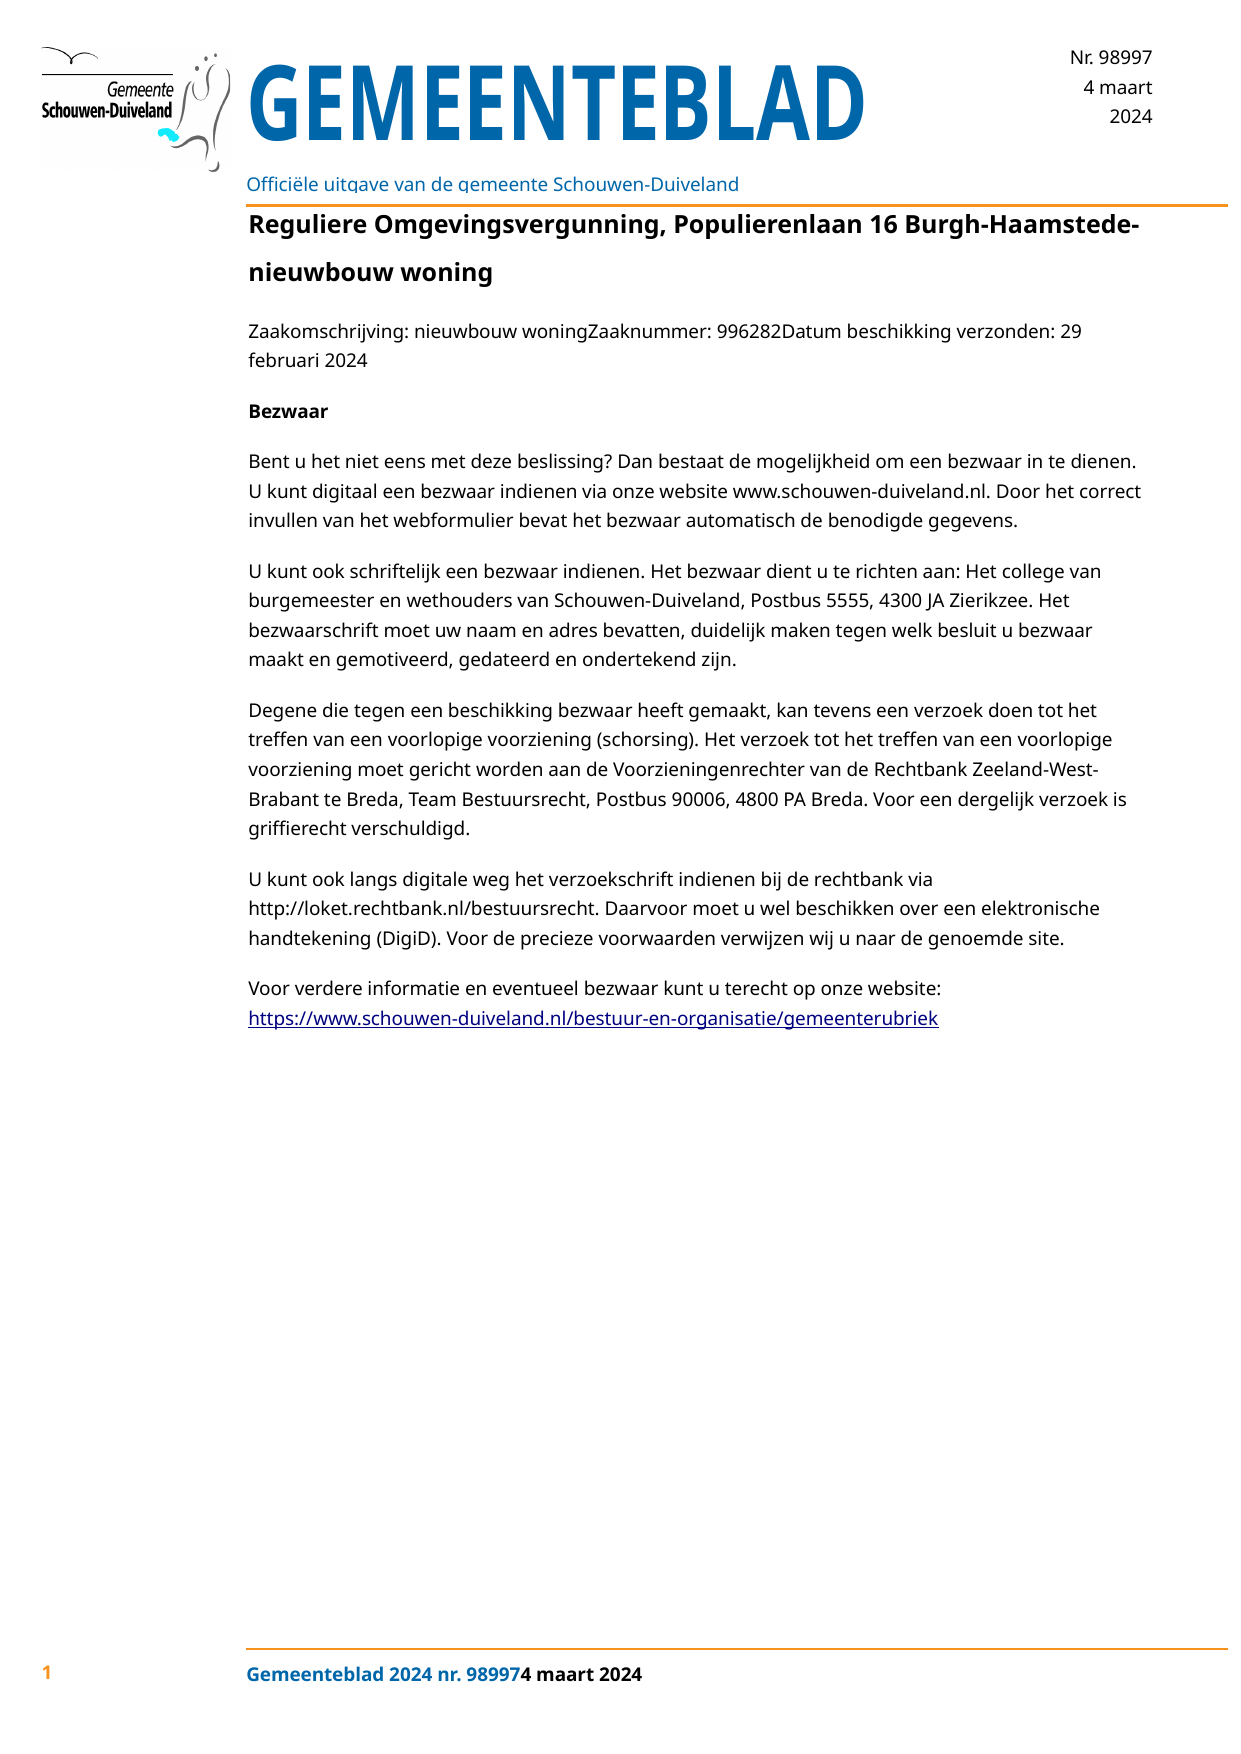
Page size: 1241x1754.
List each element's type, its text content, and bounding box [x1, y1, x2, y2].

text Bent u het niet eens met deze beslissing? Dan bestaat de mogelijkheid om een bezwaar in te dienen. U kunt digitaal een bezwaar indienen via onze website www.schouwen-duiveland.nl. Door het correct invullen van het webformulier bevat het bezwaar automatisch de benodigde gegevens. [248, 448, 1152, 533]
picture [41, 47, 231, 172]
text U kunt ook langs digitale weg het verzoekschrift indienen bij de rechtbank via http://loket.rechtbank.nl/bestuursrecht. Daarvoor moet u wel beschikken over een elektronische handtekening (DigiD). Voor de precieze voorwaarden verwijzen wij u naar de genoemde site. [248, 866, 1152, 951]
text Bezwaar [248, 398, 1152, 424]
text U kunt ook schriftelijk een bezwaar indienen. Het bezwaar dient u te richten aan: Het college van burgemeester en wethouders van Schouwen-Duiveland, Postbus 5555, 4300 JA Zierikzee. Het bezwaarschrift moet uw naam en adres bevatten, duidelijk maken tegen welk besluit u bezwaar maakt en gemotiveerd, gedateerd en ondertekend zijn. [248, 558, 1152, 672]
text Reguliere Omgevingsvergunning, Populierenlaan 16 Burgh-Haamstede- nieuwbouw woning [248, 207, 1152, 288]
text Voor verdere informatie en eventueel bezwaar kunt u terecht op onze website: https://www.schouwen-duiveland.nl/bestuur-en-organisatie/gemeenterubriek [248, 975, 1152, 1031]
text Degene die tegen een beschikking bezwaar heeft gemaakt, kan tevens een verzoek doen tot het treffen van een voorlopige voorziening (schorsing). Het verzoek tot het treffen van een voorlopige voorziening moet gericht worden aan de Voorzieningenrechter van de Rechtbank Zeeland-West-Brabant te Breda, Team Bestuursrecht, Postbus 90006, 4800 PA Breda. Voor een dergelijk verzoek is griffierecht verschuldigd. [248, 697, 1152, 841]
text Zaakomschrijving: nieuwbouw woningZaaknummer: 996282Datum beschikking verzonden: 29 februari 2024 [248, 318, 1152, 373]
